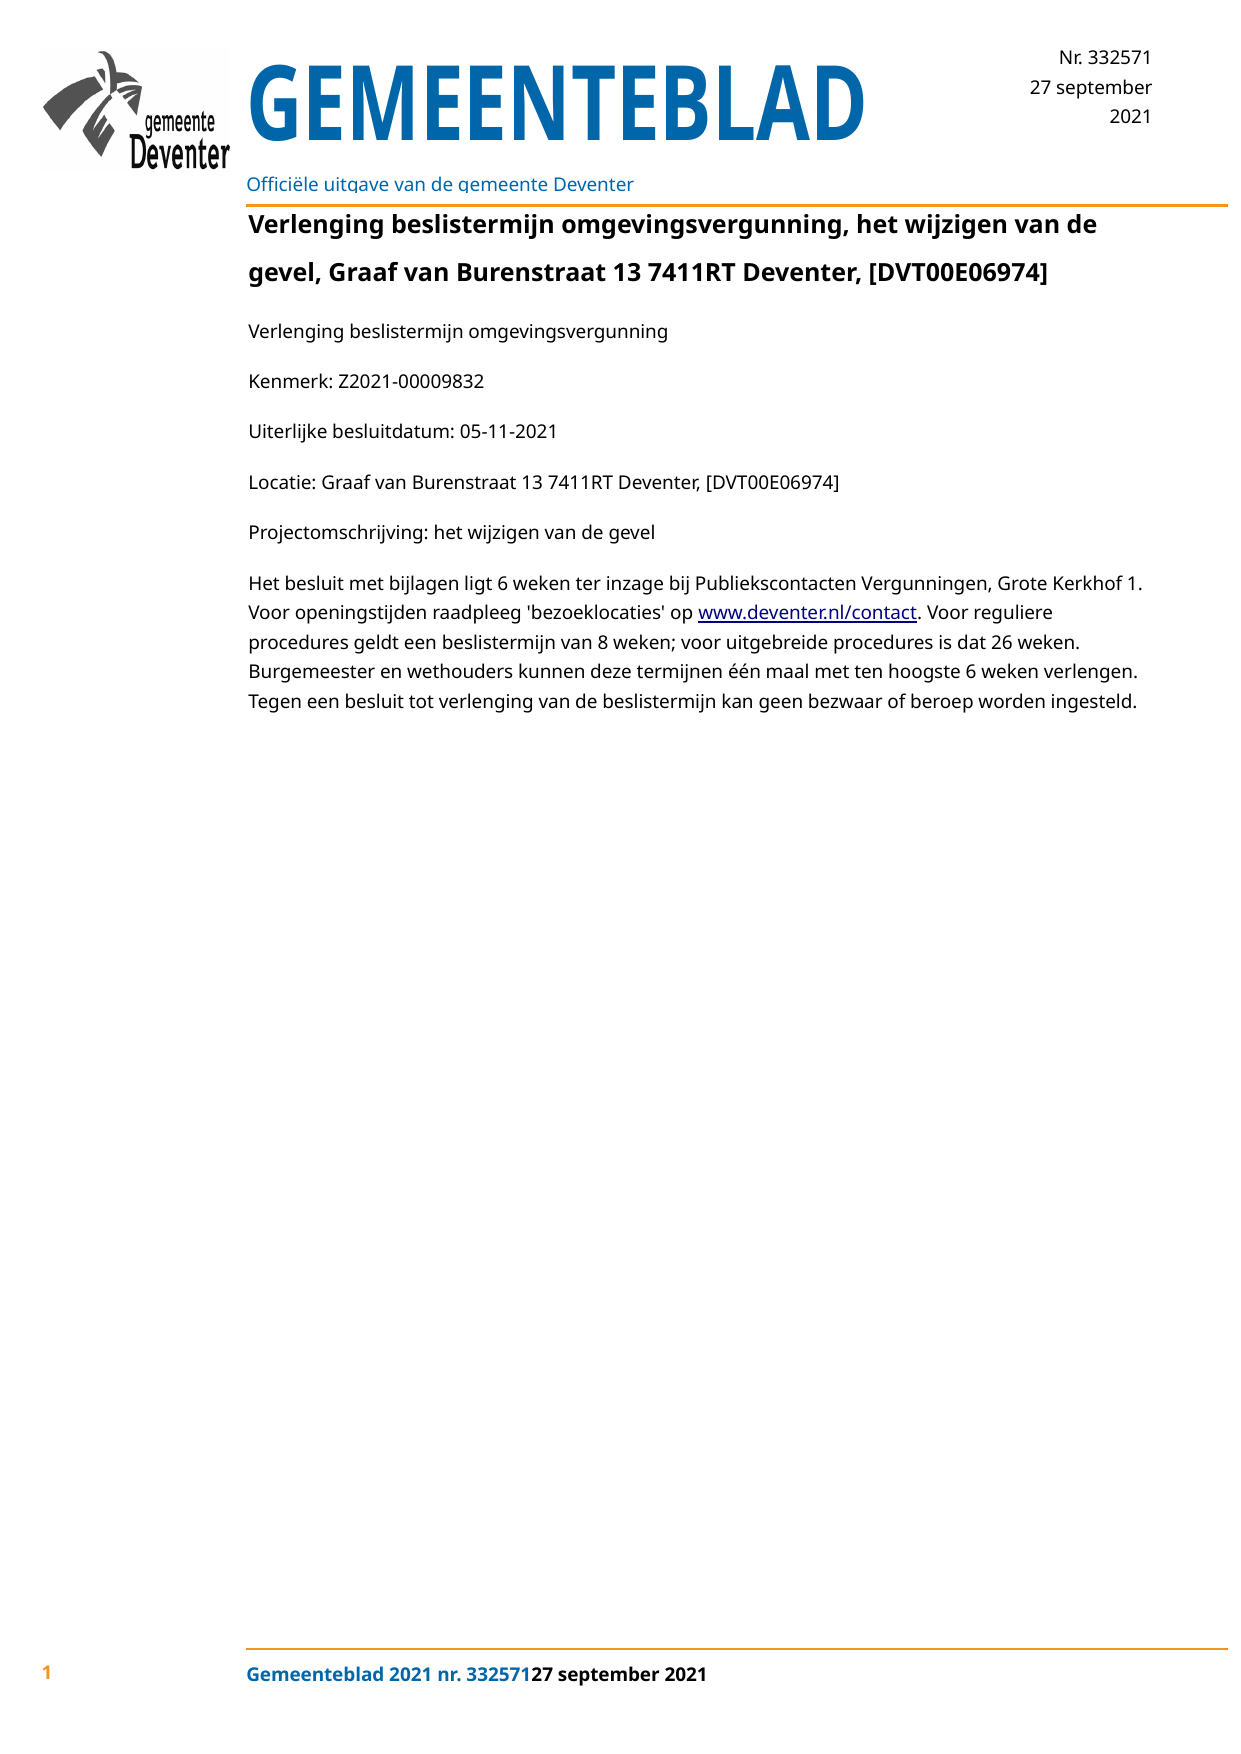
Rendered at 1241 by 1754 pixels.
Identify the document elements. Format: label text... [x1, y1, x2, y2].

text Verlenging beslistermijn omgevingsvergunning [248, 318, 1152, 344]
text Verlenging beslistermijn omgevingsvergunning, het wijzigen van de gevel, Graaf van Burenstraat 13 7411RT Deventer, [DVT00E06974] [248, 207, 1152, 288]
picture [41, 47, 231, 172]
text Locatie: Graaf van Burenstraat 13 7411RT Deventer, [DVT00E06974] [248, 469, 1152, 495]
text Kenmerk: Z2021-00009832 [248, 368, 1152, 394]
text Het besluit met bijlagen ligt 6 weken ter inzage bij Publiekscontacten Vergunningen, Grote Kerkhof 1. Voor openingstijden raadpleeg 'bezoeklocaties' op www.deventer.nl/contact. Voor reguliere procedures geldt een beslistermijn van 8 weken; voor uitgebreide procedures is dat 26 weken. Burgemeester en wethouders kunnen deze termijnen één maal met ten hoogste 6 weken verlengen. Tegen een besluit tot verlenging van de beslistermijn kan geen bezwaar of beroep worden ingesteld. [248, 570, 1152, 714]
text Projectomschrijving: het wijzigen van de gevel [248, 519, 1152, 545]
text Uiterlijke besluitdatum: 05-11-2021 [248, 419, 1152, 444]
